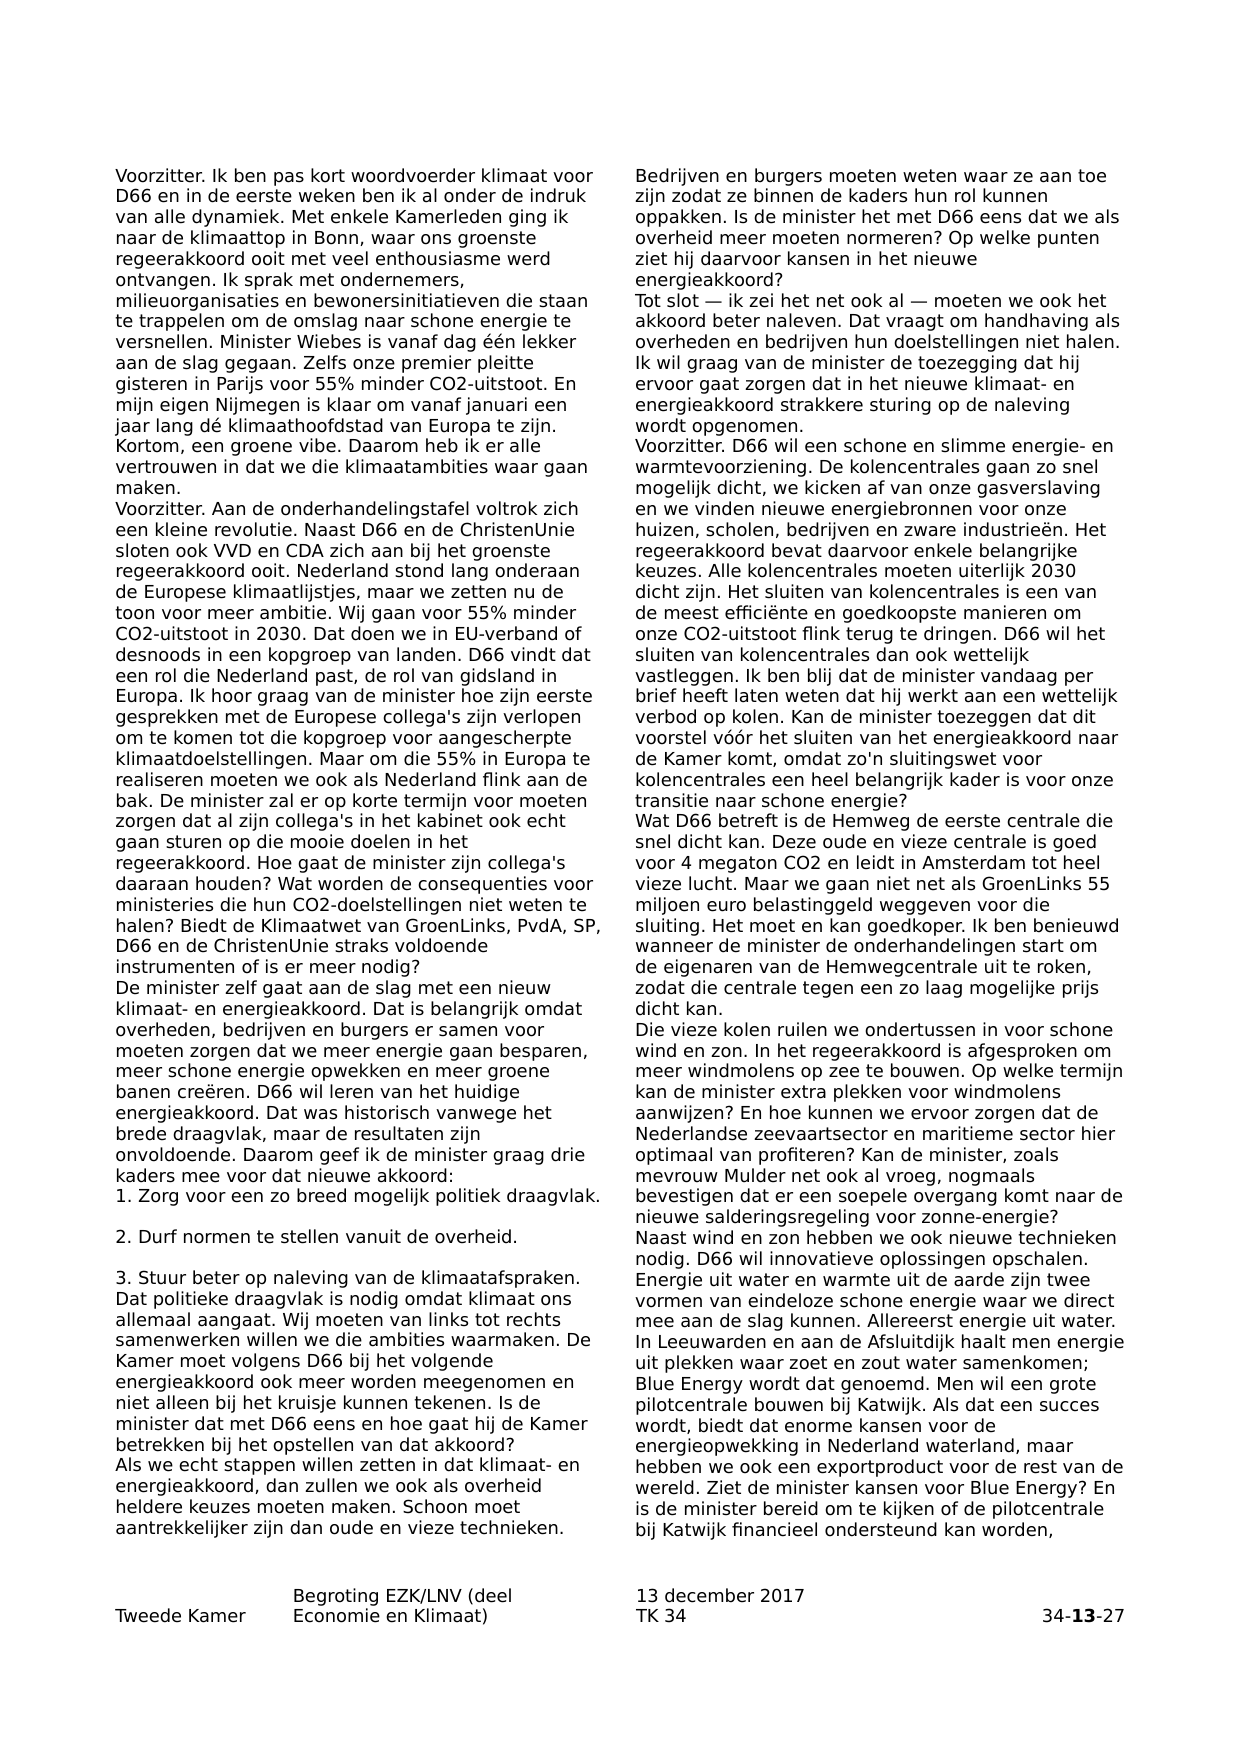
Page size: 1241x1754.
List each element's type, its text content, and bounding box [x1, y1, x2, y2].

text Voorzitter. Aan de onderhandelingstafel voltrok zich een kleine revolutie. Naast D66 en de ChristenUnie sloten ook VVD en CDA zich aan bij het groenste regeerakkoord ooit. Nederland stond lang onderaan de Europese klimaatlijstjes, maar we zetten nu de toon voor meer ambitie. Wij gaan voor 55% minder CO2-uitstoot in 2030. Dat doen we in EU-verband of desnoods in een kopgroep van landen. D66 vindt dat een rol die Nederland past, de rol van gidsland in Europa. Ik hoor graag van de minister hoe zijn eerste gesprekken met de Europese collega's zijn verlopen om te komen tot die kopgroep voor aangescherpte klimaatdoelstellingen. Maar om die 55% in Europa te realiseren moeten we ook als Nederland flink aan de bak. De minister zal er op korte termijn voor moeten zorgen dat al zijn collega's in het kabinet ook echt gaan sturen op die mooie doelen in het regeerakkoord. Hoe gaat de minister zijn collega's daaraan houden? Wat worden de consequenties voor ministeries die hun CO2-doelstellingen niet weten te halen? Biedt de Klimaatwet van GroenLinks, PvdA, SP, D66 en de ChristenUnie straks voldoende instrumenten of is er meer nodig? [115, 499, 605, 978]
text Wat D66 betreft is de Hemweg de eerste centrale die snel dicht kan. Deze oude en vieze centrale is goed voor 4 megaton CO2 en leidt in Amsterdam tot heel vieze lucht. Maar we gaan niet net als GroenLinks 55 miljoen euro belastinggeld weggeven voor die sluiting. Het moet en kan goedkoper. Ik ben benieuwd wanneer de minister de onderhandelingen start om de eigenaren van de Hemwegcentrale uit te roken, zodat die centrale tegen een zo laag mogelijke prijs dicht kan. [635, 811, 1125, 1019]
text 2. Durf normen te stellen vanuit de overheid. [115, 1227, 605, 1248]
text Dat politieke draagvlak is nodig omdat klimaat ons allemaal aangaat. Wij moeten van links tot rechts samenwerken willen we die ambities waarmaken. De Kamer moet volgens D66 bij het volgende energieakkoord ook meer worden meegenomen en niet alleen bij het kruisje kunnen tekenen. Is de minister dat met D66 eens en hoe gaat hij de Kamer betrekken bij het opstellen van dat akkoord? [115, 1288, 605, 1455]
text De minister zelf gaat aan de slag met een nieuw klimaat- en energieakkoord. Dat is belangrijk omdat overheden, bedrijven en burgers er samen voor moeten zorgen dat we meer energie gaan besparen, meer schone energie opwekken en meer groene banen creëren. D66 wil leren van het huidige energieakkoord. Dat was historisch vanwege het brede draagvlak, maar de resultaten zijn onvoldoende. Daarom geef ik de minister graag drie kaders mee voor dat nieuwe akkoord: [115, 978, 605, 1186]
text Voorzitter. D66 wil een schone en slimme energie- en warmtevoorziening. De kolencentrales gaan zo snel mogelijk dicht, we kicken af van onze gasverslaving en we vinden nieuwe energiebronnen voor onze huizen, scholen, bedrijven en zware industrieën. Het regeerakkoord bevat daarvoor enkele belangrijke keuzes. Alle kolencentrales moeten uiterlijk 2030 dicht zijn. Het sluiten van kolencentrales is een van de meest efficiënte en goedkoopste manieren om onze CO2-uitstoot flink terug te dringen. D66 wil het sluiten van kolencentrales dan ook wettelijk vastleggen. Ik ben blij dat de minister vandaag per brief heeft laten weten dat hij werkt aan een wettelijk verbod op kolen. Kan de minister toezeggen dat dit voorstel vóór het sluiten van het energieakkoord naar de Kamer komt, omdat zo'n sluitingswet voor kolencentrales een heel belangrijk kader is voor onze transitie naar schone energie? [635, 436, 1125, 811]
text Naast wind en zon hebben we ook nieuwe technieken nodig. D66 wil innovatieve oplossingen opschalen. Energie uit water en warmte uit de aarde zijn twee vormen van eindeloze schone energie waar we direct mee aan de slag kunnen. Allereerst energie uit water. In Leeuwarden en aan de Afsluitdijk haalt men energie uit plekken waar zoet en zout water samenkomen; Blue Energy wordt dat genoemd. Men wil een grote pilotcentrale bouwen bij Katwijk. Als dat een succes wordt, biedt dat enorme kansen voor de energieopwekking in Nederland waterland, maar hebben we ook een exportproduct voor de rest van de wereld. Ziet de minister kansen voor Blue Energy? En is de minister bereid om te kijken of de pilotcentrale bij Katwijk financieel ondersteund kan worden, [635, 1228, 1125, 1540]
text 3. Stuur beter op naleving van de klimaatafspraken. [115, 1268, 605, 1288]
text Tot slot — ik zei het net ook al — moeten we ook het akkoord beter naleven. Dat vraagt om handhaving als overheden en bedrijven hun doelstellingen niet halen. Ik wil graag van de minister de toezegging dat hij ervoor gaat zorgen dat in het nieuwe klimaat- en energieakkoord strakkere sturing op de naleving wordt opgenomen. [635, 290, 1125, 436]
text Voorzitter. Ik ben pas kort woordvoerder klimaat voor D66 en in de eerste weken ben ik al onder de indruk van alle dynamiek. Met enkele Kamerleden ging ik naar de klimaattop in Bonn, waar ons groenste regeerakkoord ooit met veel enthousiasme werd ontvangen. Ik sprak met ondernemers, milieuorganisaties en bewonersinitiatieven die staan te trappelen om de omslag naar schone energie te versnellen. Minister Wiebes is vanaf dag één lekker aan de slag gegaan. Zelfs onze premier pleitte gisteren in Parijs voor 55% minder CO2-uitstoot. En mijn eigen Nijmegen is klaar om vanaf januari een jaar lang dé klimaathoofdstad van Europa te zijn. Kortom, een groene vibe. Daarom heb ik er alle vertrouwen in dat we die klimaatambities waar gaan maken. [115, 165, 605, 499]
text Bedrijven en burgers moeten weten waar ze aan toe zijn zodat ze binnen de kaders hun rol kunnen oppakken. Is de minister het met D66 eens dat we als overheid meer moeten normeren? Op welke punten ziet hij daarvoor kansen in het nieuwe energieakkoord? [635, 165, 1125, 290]
text 1. Zorg voor een zo breed mogelijk politiek draagvlak. [115, 1186, 605, 1207]
text Als we echt stappen willen zetten in dat klimaat- en energieakkoord, dan zullen we ook als overheid heldere keuzes moeten maken. Schoon moet aantrekkelijker zijn dan oude en vieze technieken. [115, 1455, 605, 1538]
text Die vieze kolen ruilen we ondertussen in voor schone wind en zon. In het regeerakkoord is afgesproken om meer windmolens op zee te bouwen. Op welke termijn kan de minister extra plekken voor windmolens aanwijzen? En hoe kunnen we ervoor zorgen dat de Nederlandse zeevaartsector en maritieme sector hier optimaal van profiteren? Kan de minister, zoals mevrouw Mulder net ook al vroeg, nogmaals bevestigen dat er een soepele overgang komt naar de nieuwe salderingsregeling voor zonne-energie? [635, 1019, 1125, 1228]
